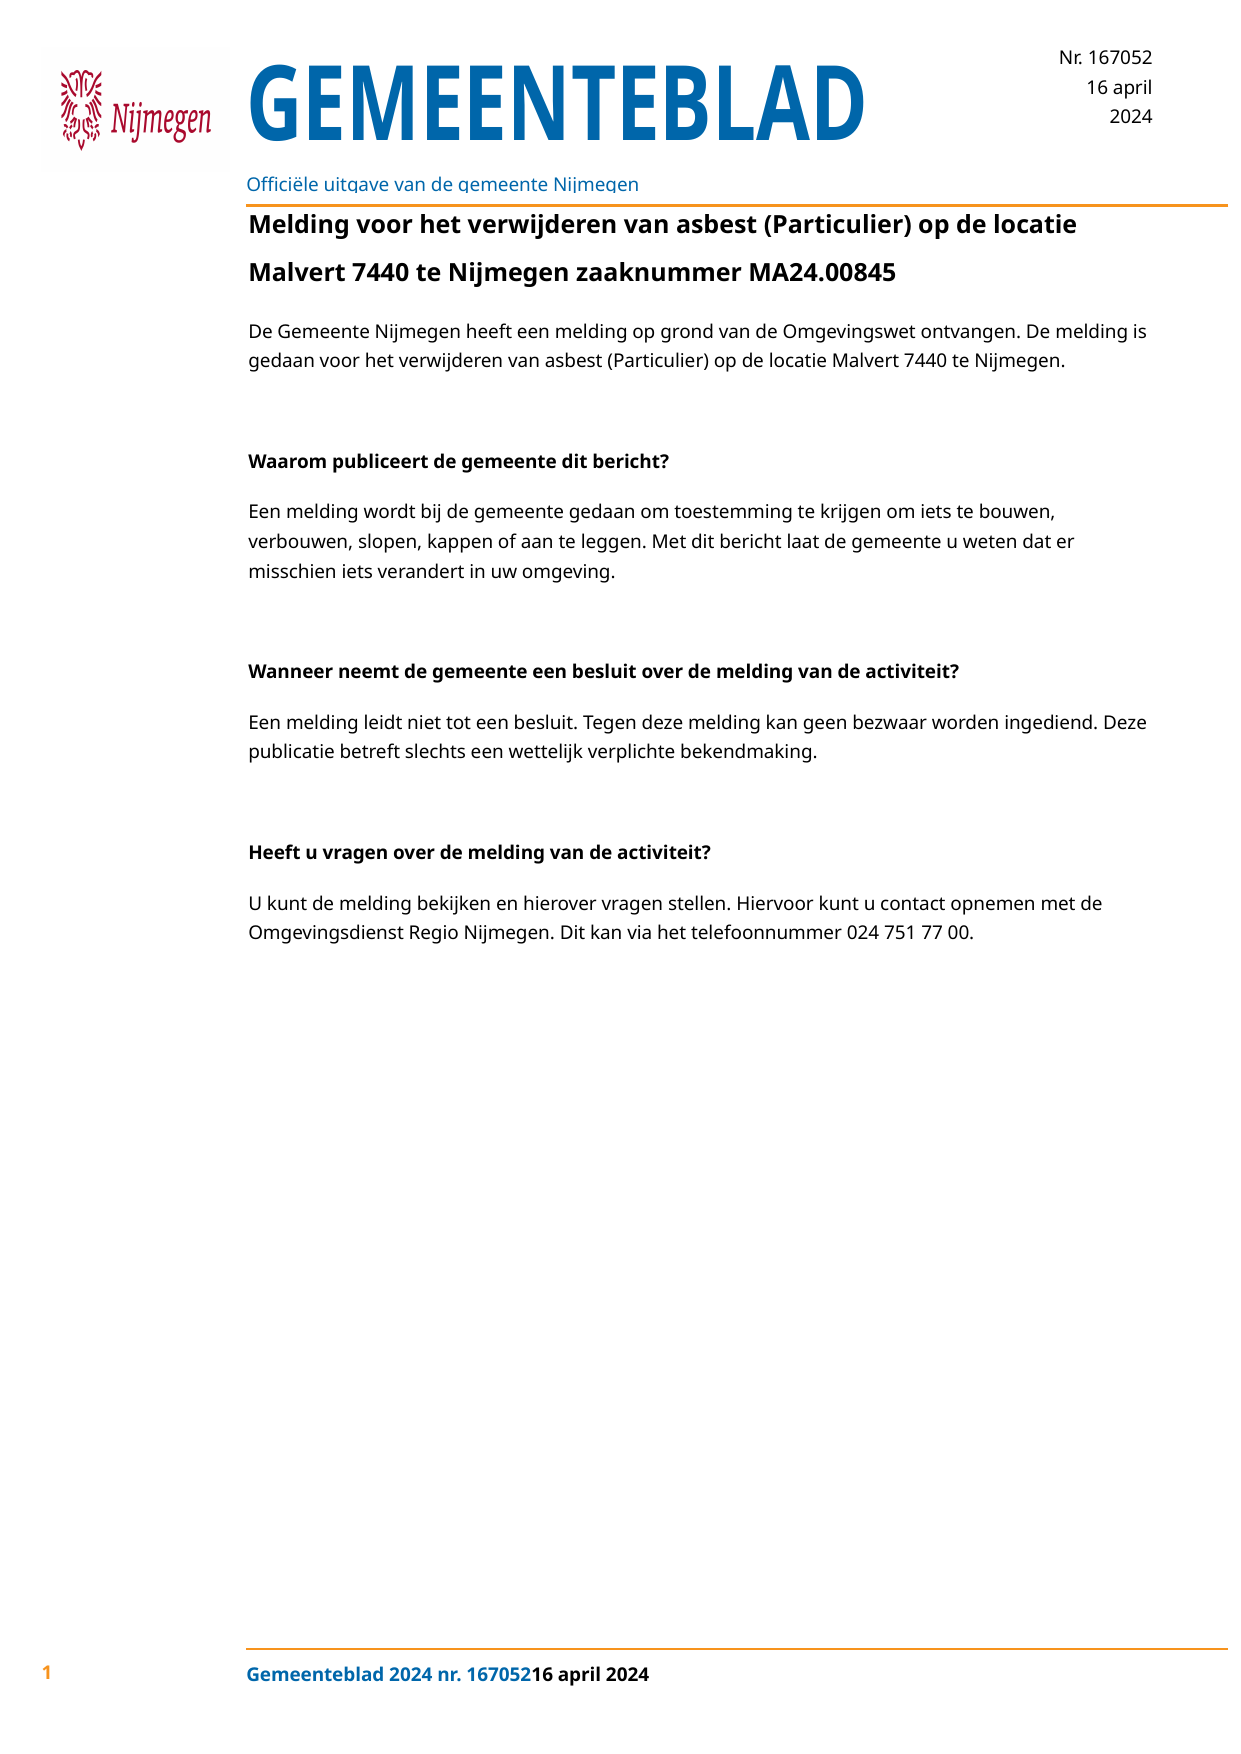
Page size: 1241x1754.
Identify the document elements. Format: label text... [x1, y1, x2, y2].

text Heeft u vragen over de melding van de activiteit? [248, 839, 1152, 865]
text Waarom publiceert de gemeente dit bericht? [248, 448, 1152, 474]
text De Gemeente Nijmegen heeft een melding op grond van de Omgevingswet ontvangen. De melding is gedaan voor het verwijderen van asbest (Particulier) op de locatie Malvert 7440 te Nijmegen. [248, 318, 1152, 373]
text Een melding wordt bij de gemeente gedaan om toestemming te krijgen om iets te bouwen, verbouwen, slopen, kappen of aan te leggen. Met dit bericht laat de gemeente u weten dat er misschien iets verandert in uw omgeving. [248, 499, 1152, 584]
text Een melding leidt niet tot een besluit. Tegen deze melding kan geen bezwaar worden ingediend. Deze publicatie betreft slechts een wettelijk verplichte bekendmaking. [248, 709, 1152, 764]
picture [41, 47, 231, 172]
text U kunt de melding bekijken en hierover vragen stellen. Hiervoor kunt u contact opnemen met de Omgevingsdienst Regio Nijmegen. Dit kan via het telefoonnummer 024 751 77 00. [248, 890, 1152, 945]
text Melding voor het verwijderen van asbest (Particulier) op de locatie Malvert 7440 te Nijmegen zaaknummer MA24.00845 [248, 207, 1152, 288]
text Wanneer neemt de gemeente een besluit over de melding van de activiteit? [248, 659, 1152, 684]
